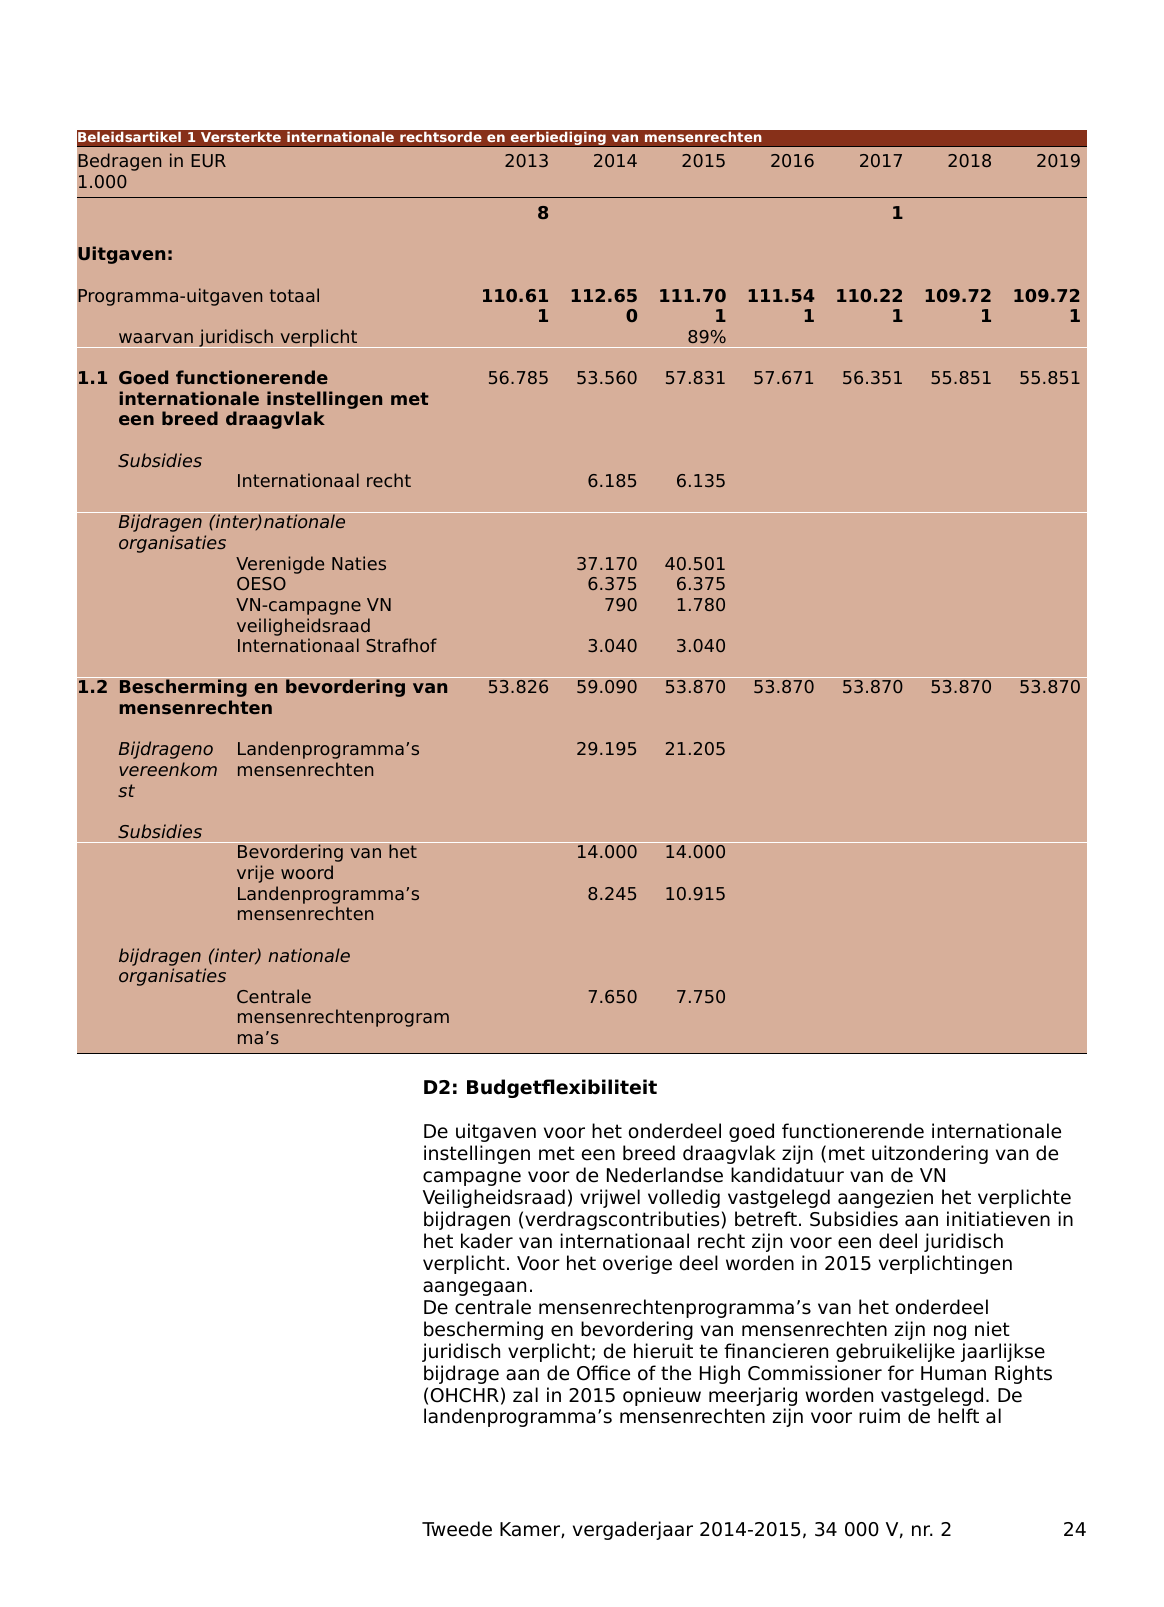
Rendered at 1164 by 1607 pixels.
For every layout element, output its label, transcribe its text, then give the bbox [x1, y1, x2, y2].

table_cell [732, 348, 821, 368]
table_cell [732, 198, 821, 224]
table_cell [555, 657, 644, 677]
table_cell [77, 554, 112, 574]
table_cell [230, 147, 466, 197]
table_cell 112.650 [555, 286, 644, 327]
table_cell [466, 739, 555, 801]
table_cell 109.721 [998, 286, 1087, 327]
text De uitgaven voor het onderdeel goed functionerende internationale instellingen met een breed draagvlak zijn (met uitzondering van de campagne voor de Nederlandse kandidatuur van de VN Veiligheidsraad) vrijwel volledig vastgelegd aangezien het verplichte bijdragen (verdragscontributies) betreft. Subsidies aan initiatieven in het kader van internationaal recht zijn voor een deel juridisch verplicht. Voor het overige deel worden in 2015 verplichtingen aangegaan. [422, 1121, 1087, 1297]
table_cell [555, 244, 644, 265]
table_cell [466, 554, 555, 574]
table_cell [998, 739, 1087, 801]
table_cell [77, 636, 112, 657]
table_cell Landenprogramma’s mensenrechten [230, 884, 466, 925]
table_cell [821, 574, 909, 595]
table_cell [112, 430, 230, 451]
table_cell [909, 657, 998, 677]
table_cell [466, 574, 555, 595]
table_cell [466, 925, 555, 946]
table_cell [77, 822, 112, 842]
table_cell 2017 [821, 147, 909, 197]
table_cell [77, 451, 112, 471]
table_header Beleidsartikel 1 Versterkte internationale rechtsorde en eerbiediging van mensenrechten [77, 130, 1087, 146]
table_cell [998, 636, 1087, 657]
table_cell 53.870 [644, 678, 732, 719]
table_cell [230, 492, 466, 512]
table_cell [998, 554, 1087, 574]
table_cell 55.851 [909, 368, 998, 430]
table_cell 21.205 [644, 739, 732, 801]
table_cell [732, 822, 821, 842]
table_cell 111.701 [644, 286, 732, 327]
table_cell [644, 265, 732, 286]
table_cell [644, 946, 732, 987]
table_cell [230, 224, 466, 244]
table_cell [555, 513, 644, 554]
table_cell [909, 595, 998, 636]
table_cell [112, 719, 230, 739]
table_cell Internationaal Strafhof [230, 636, 466, 657]
table_cell [77, 801, 112, 822]
table_cell [77, 574, 112, 595]
table_cell 2013 [466, 147, 555, 197]
table_cell bijdragen (inter) nationale organisaties [112, 946, 466, 987]
table_cell Bescherming en bevordering van mensenrechten [112, 678, 466, 719]
table_cell [821, 657, 909, 677]
table_cell [644, 719, 732, 739]
table_cell [909, 492, 998, 512]
table_cell [466, 822, 555, 842]
table_cell [112, 595, 230, 636]
table_cell [732, 492, 821, 512]
table_cell 53.870 [821, 678, 909, 719]
table_cell [821, 719, 909, 739]
table_cell [555, 451, 644, 471]
table_cell [466, 327, 555, 347]
table_cell [555, 265, 644, 286]
table_cell [466, 801, 555, 822]
table_cell [998, 925, 1087, 946]
table_cell [732, 636, 821, 657]
table_cell [112, 492, 230, 512]
table_cell Bijdragen (inter)nationale organisaties [112, 513, 466, 554]
table_cell [909, 244, 998, 265]
table_cell VN-campagne VN veiligheidsraad [230, 595, 466, 636]
table_cell [909, 636, 998, 657]
table_cell 55.851 [998, 368, 1087, 430]
table_cell [466, 471, 555, 492]
table_cell [998, 822, 1087, 842]
table_cell [998, 719, 1087, 739]
table_cell [466, 946, 555, 987]
table_cell [998, 327, 1087, 347]
table_cell [732, 574, 821, 595]
table_cell [998, 574, 1087, 595]
table_cell [230, 822, 466, 842]
table_cell [112, 987, 230, 1053]
subtitle D2: Budgetflexibiliteit [422, 1077, 1087, 1098]
table_cell [821, 946, 909, 987]
table_cell [555, 348, 644, 368]
table_cell [77, 265, 112, 286]
table_cell 6.375 [644, 574, 732, 595]
table_cell [998, 987, 1087, 1053]
table_cell [644, 801, 732, 822]
table_cell [732, 244, 821, 265]
table_cell Verenigde Naties [230, 554, 466, 574]
table_cell 53.870 [909, 678, 998, 719]
table_cell 14.000 [644, 843, 732, 884]
table_cell [77, 925, 112, 946]
table_cell [909, 471, 998, 492]
table_cell [998, 265, 1087, 286]
table_cell Uitgaven: [77, 244, 230, 265]
table_cell [466, 513, 555, 554]
table_cell [230, 430, 466, 451]
table_cell 790 [555, 595, 644, 636]
table_cell 1.1 [77, 368, 112, 430]
table_cell [77, 719, 112, 739]
table_cell [732, 554, 821, 574]
table_cell [909, 430, 998, 451]
table_cell [77, 327, 112, 347]
table_cell [466, 987, 555, 1053]
table_cell [821, 430, 909, 451]
table_cell [644, 513, 732, 554]
table_cell 53.870 [732, 678, 821, 719]
table_cell [466, 430, 555, 451]
table_cell 1 [821, 198, 909, 224]
table_cell [230, 265, 466, 286]
table_cell 110.221 [821, 286, 909, 327]
table_cell [644, 492, 732, 512]
table_cell 89% [644, 327, 732, 347]
table_cell [821, 451, 909, 471]
table_cell 53.870 [998, 678, 1087, 719]
table_cell [555, 224, 644, 244]
table_cell OESO [230, 574, 466, 595]
table_cell [112, 925, 230, 946]
table_cell [230, 925, 466, 946]
table_cell [466, 451, 555, 471]
table_cell [821, 492, 909, 512]
table_cell [821, 925, 909, 946]
table_cell Goed functionerende internationale instellingen met een breed draagvlak [112, 368, 466, 430]
table_cell [77, 843, 112, 884]
table_cell [466, 492, 555, 512]
table_cell [77, 198, 230, 224]
table_cell [998, 513, 1087, 554]
table_cell [112, 657, 230, 677]
table_cell [732, 987, 821, 1053]
table_cell [555, 198, 644, 224]
table_cell [77, 595, 112, 636]
table_cell 2016 [732, 147, 821, 197]
table_cell [821, 636, 909, 657]
table_cell [466, 265, 555, 286]
table_cell Centrale mensenrechtenprogramma’s [230, 987, 466, 1053]
table_cell [821, 739, 909, 801]
table_cell Programma-uitgaven totaal [77, 286, 466, 327]
table_cell 111.541 [732, 286, 821, 327]
table_cell [732, 327, 821, 347]
table_cell [821, 822, 909, 842]
table_cell [77, 946, 112, 987]
table_cell [998, 471, 1087, 492]
table_cell [732, 925, 821, 946]
table_cell [230, 801, 466, 822]
table_cell 7.750 [644, 987, 732, 1053]
table_cell [77, 884, 112, 925]
table_cell [555, 822, 644, 842]
table_cell [909, 719, 998, 739]
table_cell [77, 987, 112, 1053]
table_cell 40.501 [644, 554, 732, 574]
table_cell 1.780 [644, 595, 732, 636]
table_cell 1.2 [77, 678, 112, 719]
table_cell [909, 513, 998, 554]
table_cell 14.000 [555, 843, 644, 884]
table_cell [998, 657, 1087, 677]
table_cell [732, 513, 821, 554]
table_cell [466, 636, 555, 657]
table_cell [821, 348, 909, 368]
table_cell [230, 451, 466, 471]
table_cell [112, 884, 230, 925]
table_cell [998, 801, 1087, 822]
table_cell [77, 430, 112, 451]
table_cell [821, 513, 909, 554]
table_cell [230, 348, 466, 368]
table_cell 57.831 [644, 368, 732, 430]
table_cell [998, 843, 1087, 884]
table_cell [821, 595, 909, 636]
table_cell [909, 327, 998, 347]
table_cell [112, 224, 230, 244]
table_cell [466, 348, 555, 368]
table_cell [230, 719, 466, 739]
table_cell [732, 884, 821, 925]
table_cell [821, 244, 909, 265]
table_cell [466, 244, 555, 265]
table_cell [466, 224, 555, 244]
table_cell [821, 843, 909, 884]
table_cell [998, 946, 1087, 987]
table_cell [230, 657, 466, 677]
table_cell 56.785 [466, 368, 555, 430]
table_cell [644, 224, 732, 244]
table_cell [998, 884, 1087, 925]
table_cell Subsidies [112, 822, 230, 842]
table_cell [998, 595, 1087, 636]
table_cell [644, 430, 732, 451]
table_cell [644, 348, 732, 368]
table_cell [821, 987, 909, 1053]
table_cell [909, 822, 998, 842]
table_cell [112, 636, 230, 657]
table_cell [909, 987, 998, 1053]
table_cell [732, 265, 821, 286]
table_cell [644, 925, 732, 946]
table_cell [821, 554, 909, 574]
table_cell 29.195 [555, 739, 644, 801]
table_cell [732, 595, 821, 636]
table_cell Landenprogramma’s mensenrechten [230, 739, 466, 801]
table_cell [644, 244, 732, 265]
table_cell 6.185 [555, 471, 644, 492]
table_cell [909, 348, 998, 368]
table_cell [77, 492, 112, 512]
table_cell [909, 224, 998, 244]
table_cell [909, 554, 998, 574]
table_cell [555, 492, 644, 512]
table_cell [77, 657, 112, 677]
table_cell [909, 925, 998, 946]
table_cell [732, 739, 821, 801]
table_cell [821, 224, 909, 244]
table_cell 3.040 [644, 636, 732, 657]
table_cell 53.826 [466, 678, 555, 719]
table_cell [112, 801, 230, 822]
table_cell [112, 843, 230, 884]
table_cell 2014 [555, 147, 644, 197]
table_cell [998, 198, 1087, 224]
table_cell [732, 471, 821, 492]
table_cell 2015 [644, 147, 732, 197]
table_cell [644, 198, 732, 224]
table_cell [230, 244, 466, 265]
table_cell 109.721 [909, 286, 998, 327]
table_cell [732, 430, 821, 451]
table_cell 53.560 [555, 368, 644, 430]
table_cell 7.650 [555, 987, 644, 1053]
table_cell Subsidies [112, 451, 230, 471]
table_cell 56.351 [821, 368, 909, 430]
table_cell [466, 657, 555, 677]
table_cell 10.915 [644, 884, 732, 925]
table_cell [555, 719, 644, 739]
table_cell [555, 430, 644, 451]
table_cell [909, 884, 998, 925]
table_cell [732, 719, 821, 739]
table_cell [112, 348, 230, 368]
table_cell [909, 739, 998, 801]
table_cell [909, 451, 998, 471]
table_cell 6.135 [644, 471, 732, 492]
table_cell [230, 198, 466, 224]
table_cell [555, 801, 644, 822]
table_cell 3.040 [555, 636, 644, 657]
table_cell Bijdragenovereenkomst [112, 739, 230, 801]
table_cell [998, 348, 1087, 368]
table_cell [466, 843, 555, 884]
table_cell [555, 327, 644, 347]
table_cell [998, 244, 1087, 265]
table_cell [998, 492, 1087, 512]
table_cell [821, 327, 909, 347]
table_cell 2019 [998, 147, 1087, 197]
table_cell [644, 451, 732, 471]
table_cell 2018 [909, 147, 998, 197]
table_cell [821, 471, 909, 492]
table_cell [112, 471, 230, 492]
table_cell [998, 430, 1087, 451]
table_cell [77, 513, 112, 554]
table_cell [555, 946, 644, 987]
table_cell [821, 265, 909, 286]
table_cell [732, 843, 821, 884]
table_cell [112, 574, 230, 595]
table_cell [821, 884, 909, 925]
table_cell [909, 265, 998, 286]
table_cell Internationaal recht [230, 471, 466, 492]
table_cell [909, 574, 998, 595]
table_cell Bevordering van het vrije woord [230, 843, 466, 884]
table_cell [732, 946, 821, 987]
table_cell [77, 739, 112, 801]
table_cell [909, 198, 998, 224]
table_cell 57.671 [732, 368, 821, 430]
table_cell [998, 224, 1087, 244]
table_cell 59.090 [555, 678, 644, 719]
table_cell [909, 843, 998, 884]
table_cell [998, 451, 1087, 471]
text De centrale mensenrechtenprogramma’s van het onderdeel bescherming en bevordering van mensenrechten zijn nog niet juridisch verplicht; de hieruit te financieren gebruikelijke jaarlijkse bijdrage aan de Office of the High Commissioner for Human Rights (OHCHR) zal in 2015 opnieuw meerjarig worden vastgelegd. De landenprogramma’s mensenrechten zijn voor ruim de helft al [422, 1297, 1087, 1428]
table_cell [909, 801, 998, 822]
table_cell [732, 801, 821, 822]
table_cell [732, 451, 821, 471]
table_cell 110.611 [466, 286, 555, 327]
table_cell [821, 801, 909, 822]
table_cell [732, 224, 821, 244]
table_cell [77, 348, 112, 368]
table_cell [466, 595, 555, 636]
table_cell 6.375 [555, 574, 644, 595]
table_cell [112, 265, 230, 286]
table_cell [644, 822, 732, 842]
table_cell [732, 657, 821, 677]
table_cell [77, 224, 112, 244]
table_cell [909, 946, 998, 987]
table_cell 37.170 [555, 554, 644, 574]
table_cell [644, 657, 732, 677]
table_cell 8.245 [555, 884, 644, 925]
table_cell Bedragen in EUR 1.000 [77, 147, 230, 197]
table_cell [112, 554, 230, 574]
table_cell 8 [466, 198, 555, 224]
table_cell waarvan juridisch verplicht [112, 327, 466, 347]
table_cell [77, 471, 112, 492]
table_cell [466, 719, 555, 739]
table_cell [555, 925, 644, 946]
table_cell [466, 884, 555, 925]
